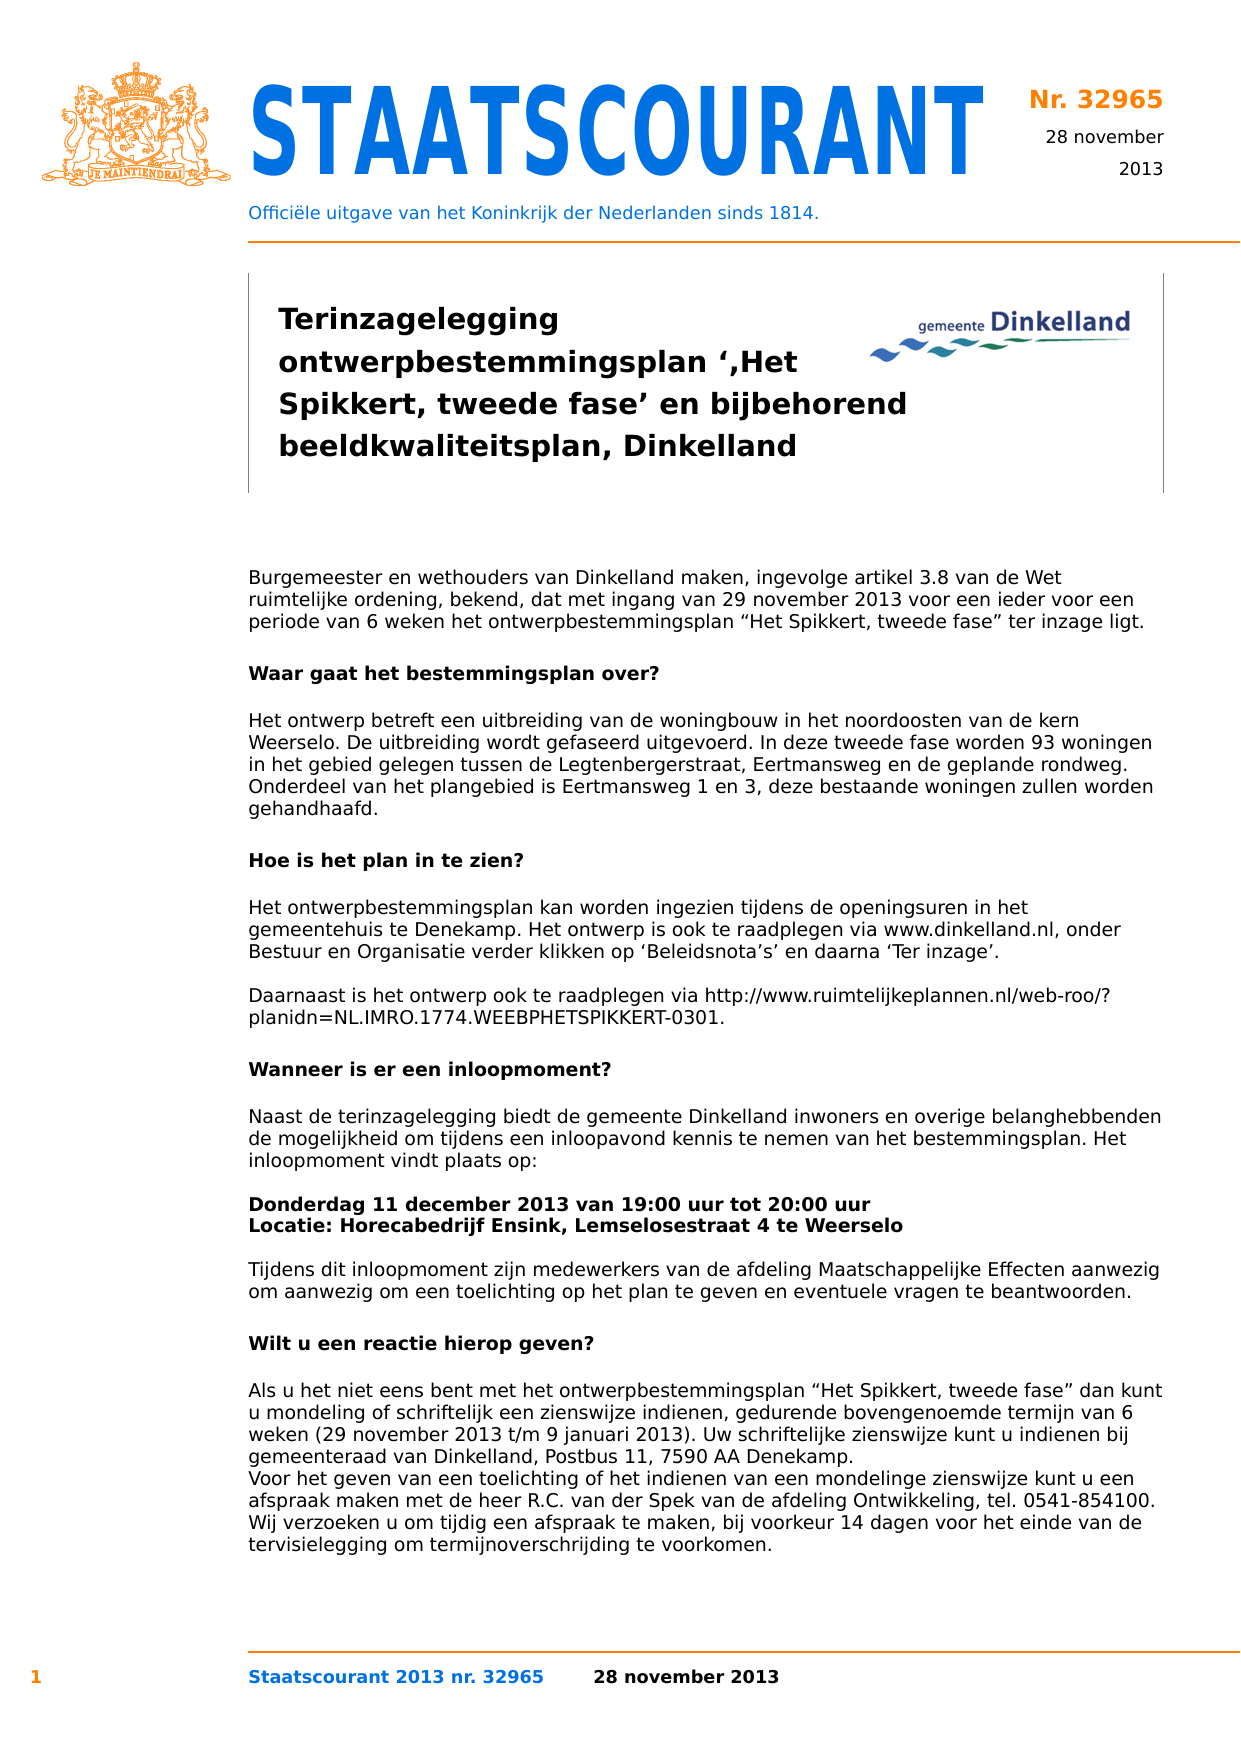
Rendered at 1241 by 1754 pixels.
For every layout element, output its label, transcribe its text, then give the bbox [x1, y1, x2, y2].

text Als u het niet eens bent met het ontwerpbestemmingsplan “Het Spikkert, tweede fase” dan kunt u mondeling of schriftelijk een zienswijze indienen, gedurende bovengenoemde termijn van 6 weken (29 november 2013 t/m 9 januari 2013). Uw schriftelijke zienswijze kunt u indienen bij gemeenteraad van Dinkelland, Postbus 11, 7590 AA Denekamp. [248, 1380, 1163, 1468]
text Burgemeester en wethouders van Dinkelland maken, ingevolge artikel 3.8 van de Wet ruimtelijke ordening, bekend, dat met ingang van 29 november 2013 voor een ieder voor een periode van 6 weken het ontwerpbestemmingsplan “Het Spikkert, tweede fase” ter inzage ligt. [248, 567, 1163, 633]
subtitle Hoe is het plan in te zien? [248, 850, 1163, 872]
subtitle Terinzagelegging ontwerpbestemmingsplan ‘,Het Spikkert, tweede fase’ en bijbehorend beeldkwaliteitsplan, Dinkelland [249, 273, 1163, 493]
text Voor het geven van een toelichting of het indienen van een mondelinge zienswijze kunt u een afspraak maken met de heer R.C. van der Spek van de afdeling Ontwikkeling, tel. 0541-854100. Wij verzoeken u om tijdig een afspraak te maken, bij voorkeur 14 dagen voor het einde van de tervisielegging om termijnoverschrijding te voorkomen. [248, 1468, 1163, 1556]
picture [41, 62, 231, 186]
text Tijdens dit inloopmoment zijn medewerkers van de afdeling Maatschappelijke Effecten aanwezig om aanwezig om een toelichting op het plan te geven en eventuele vragen te beantwoorden. [248, 1259, 1163, 1303]
subtitle Waar gaat het bestemmingsplan over? [248, 663, 1163, 685]
text Naast de terinzagelegging biedt de gemeente Dinkelland inwoners en overige belanghebbenden de mogelijkheid om tijdens een inloopavond kennis te nemen van het bestemmingsplan. Het inloopmoment vindt plaats op: [248, 1106, 1163, 1172]
table_header Nr. 32965 [998, 62, 1240, 121]
subtitle Wanneer is er een inloopmoment? [248, 1059, 1163, 1081]
text Het ontwerpbestemmingsplan kan worden ingezien tijdens de openingsuren in het gemeentehuis te Denekamp. Het ontwerp is ook te raadplegen via www.dinkelland.nl, onder Bestuur en Organisatie verder klikken op ‘Beleidsnota’s’ en daarna ‘Ter inzage’. [248, 897, 1163, 963]
text Donderdag 11 december 2013 van 19:00 uur tot 20:00 uur [248, 1193, 1163, 1215]
table_header STAATSCOURANT [248, 62, 998, 203]
picture [867, 302, 1134, 368]
text Daarnaast is het ontwerp ook te raadplegen via http://www.ruimtelijkeplannen.nl/web-roo/?planidn=NL.IMRO.1774.WEEBPHETSPIKKERT-0301. [248, 985, 1163, 1029]
text Locatie: Horecabedrijf Ensink, Lemselosestraat 4 te Weerselo [248, 1215, 1163, 1237]
subtitle Wilt u een reactie hierop geven? [248, 1333, 1163, 1355]
table_cell 28 november [998, 121, 1240, 153]
table_header [25, 62, 248, 241]
table_cell Officiële uitgave van het Koninkrijk der Nederlanden sinds 1814. [248, 203, 1240, 241]
table_cell 2013 [998, 153, 1240, 203]
text Het ontwerp betreft een uitbreiding van de woningbouw in het noordoosten van de kern Weerselo. De uitbreiding wordt gefaseerd uitgevoerd. In deze tweede fase worden 93 woningen in het gebied gelegen tussen de Legtenbergerstraat, Eertmansweg en de geplande rondweg. Onderdeel van het plangebied is Eertmansweg 1 en 3, deze bestaande woningen zullen worden gehandhaafd. [248, 710, 1163, 820]
